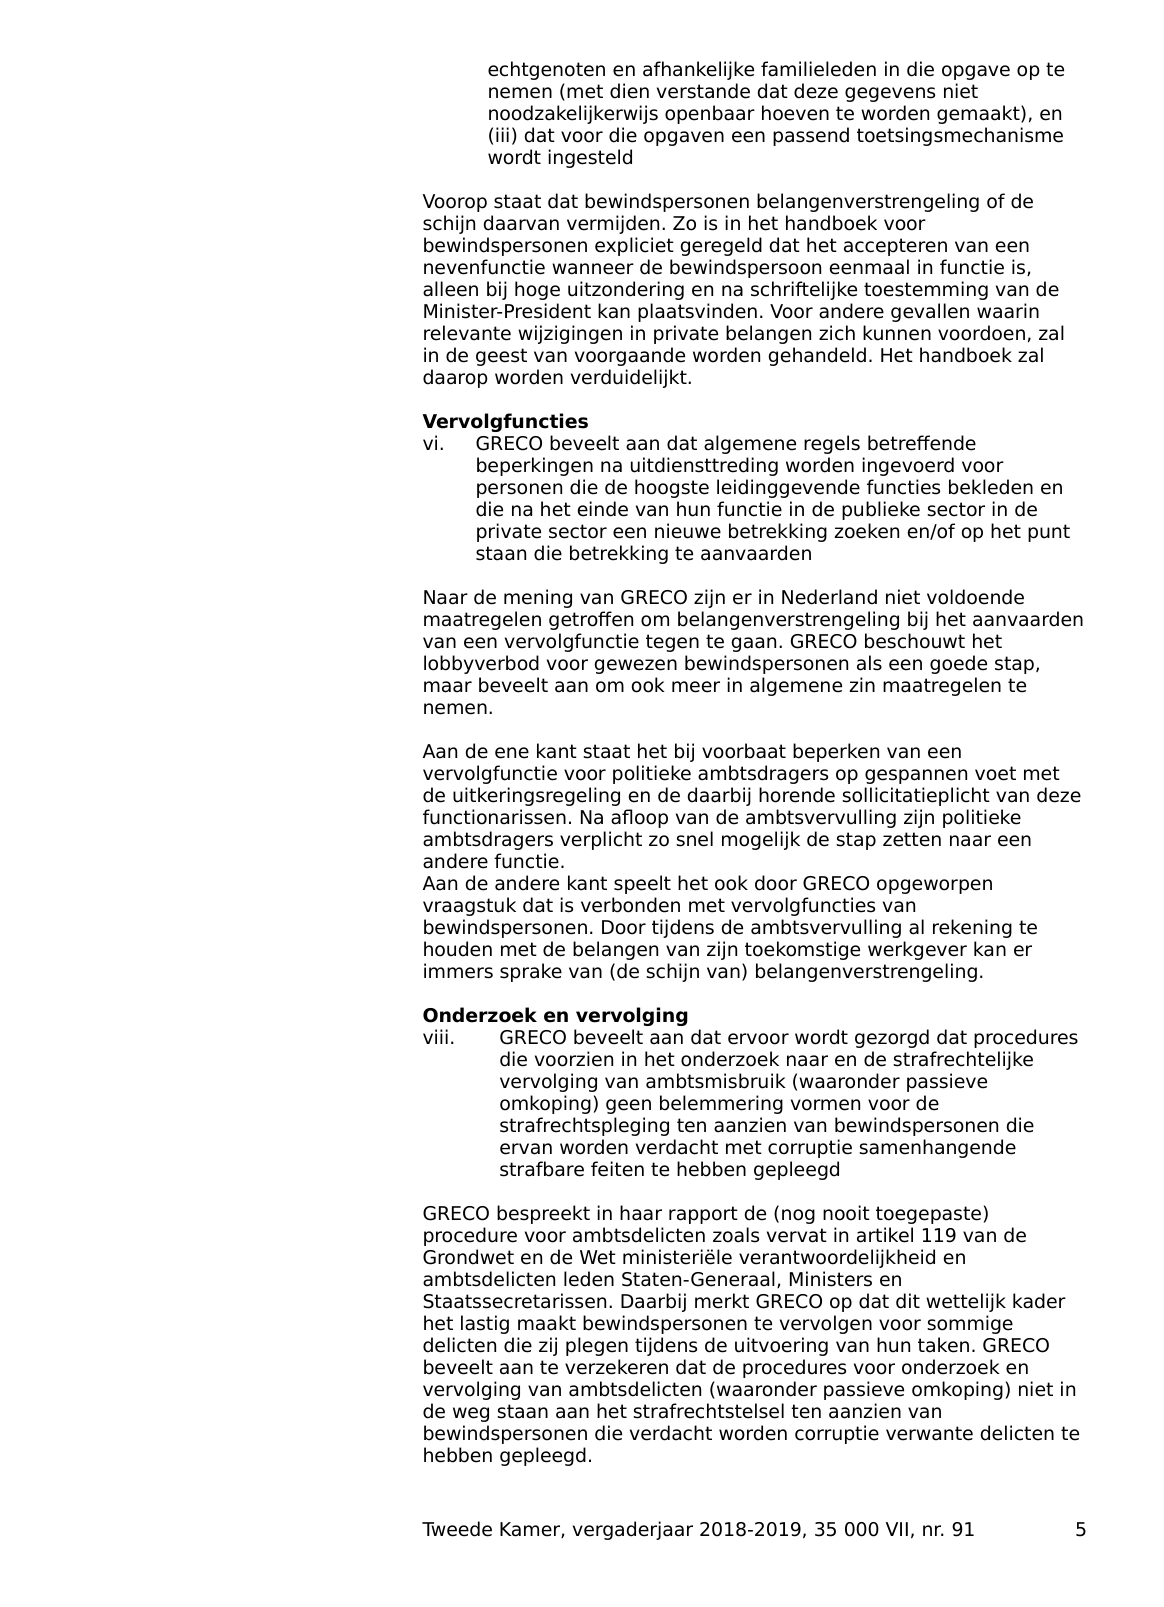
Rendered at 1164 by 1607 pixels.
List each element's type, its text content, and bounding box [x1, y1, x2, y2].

subtitle Vervolgfuncties [422, 411, 1087, 433]
text Naar de mening van GRECO zijn er in Nederland niet voldoende maatregelen getroffen om belangenverstrengeling bij het aanvaarden van een vervolgfunctie tegen te gaan. GRECO beschouwt het lobbyverbod voor gewezen bewindspersonen als een goede stap, maar beveelt aan om ook meer in algemene zin maatregelen te nemen. [422, 587, 1087, 719]
text vi. GRECO beveelt aan dat algemene regels betreffende beperkingen na uitdiensttreding worden ingevoerd voor personen die de hoogste leidinggevende functies bekleden en die na het einde van hun functie in de publieke sector in de private sector een nieuwe betrekking zoeken en/of op het punt staan die betrekking te aanvaarden [422, 433, 1087, 565]
subtitle Onderzoek en vervolging [422, 1005, 1087, 1027]
text Voorop staat dat bewindspersonen belangenverstrengeling of de schijn daarvan vermijden. Zo is in het handboek voor bewindspersonen expliciet geregeld dat het accepteren van een nevenfunctie wanneer de bewindspersoon eenmaal in functie is, alleen bij hoge uitzondering en na schriftelijke toestemming van de Minister-President kan plaatsvinden. Voor andere gevallen waarin relevante wijzigingen in private belangen zich kunnen voordoen, zal in de geest van voorgaande worden gehandeld. Het handboek zal daarop worden verduidelijkt. [422, 191, 1087, 389]
text Aan de ene kant staat het bij voorbaat beperken van een vervolgfunctie voor politieke ambtsdragers op gespannen voet met de uitkeringsregeling en de daarbij horende sollicitatieplicht van deze functionarissen. Na afloop van de ambtsvervulling zijn politieke ambtsdragers verplicht zo snel mogelijk de stap zetten naar een andere functie. [422, 741, 1087, 873]
text GRECO bespreekt in haar rapport de (nog nooit toegepaste) procedure voor ambtsdelicten zoals vervat in artikel 119 van de Grondwet en de Wet ministeriële verantwoordelijkheid en ambtsdelicten leden Staten-Generaal, Ministers en Staatssecretarissen. Daarbij merkt GRECO op dat dit wettelijk kader het lastig maakt bewindspersonen te vervolgen voor sommige delicten die zij plegen tijdens de uitvoering van hun taken. GRECO beveelt aan te verzekeren dat de procedures voor onderzoek en vervolging van ambtsdelicten (waaronder passieve omkoping) niet in de weg staan aan het strafrechtstelsel ten aanzien van bewindspersonen die verdacht worden corruptie verwante delicten te hebben gepleegd. [422, 1203, 1087, 1467]
text viii. GRECO beveelt aan dat ervoor wordt gezorgd dat procedures die voorzien in het onderzoek naar en de strafrechtelijke vervolging van ambtsmisbruik (waaronder passieve omkoping) geen belemmering vormen voor de strafrechtspleging ten aanzien van bewindspersonen die ervan worden verdacht met corruptie samenhangende strafbare feiten te hebben gepleegd [422, 1027, 1087, 1181]
text echtgenoten en afhankelijke familieleden in die opgave op te nemen (met dien verstande dat deze gegevens niet noodzakelijkerwijs openbaar hoeven te worden gemaakt), en (iii) dat voor die opgaven een passend toetsingsmechanisme wordt ingesteld [422, 59, 1087, 169]
text Aan de andere kant speelt het ook door GRECO opgeworpen vraagstuk dat is verbonden met vervolgfuncties van bewindspersonen. Door tijdens de ambtsvervulling al rekening te houden met de belangen van zijn toekomstige werkgever kan er immers sprake van (de schijn van) belangenverstrengeling. [422, 873, 1087, 983]
